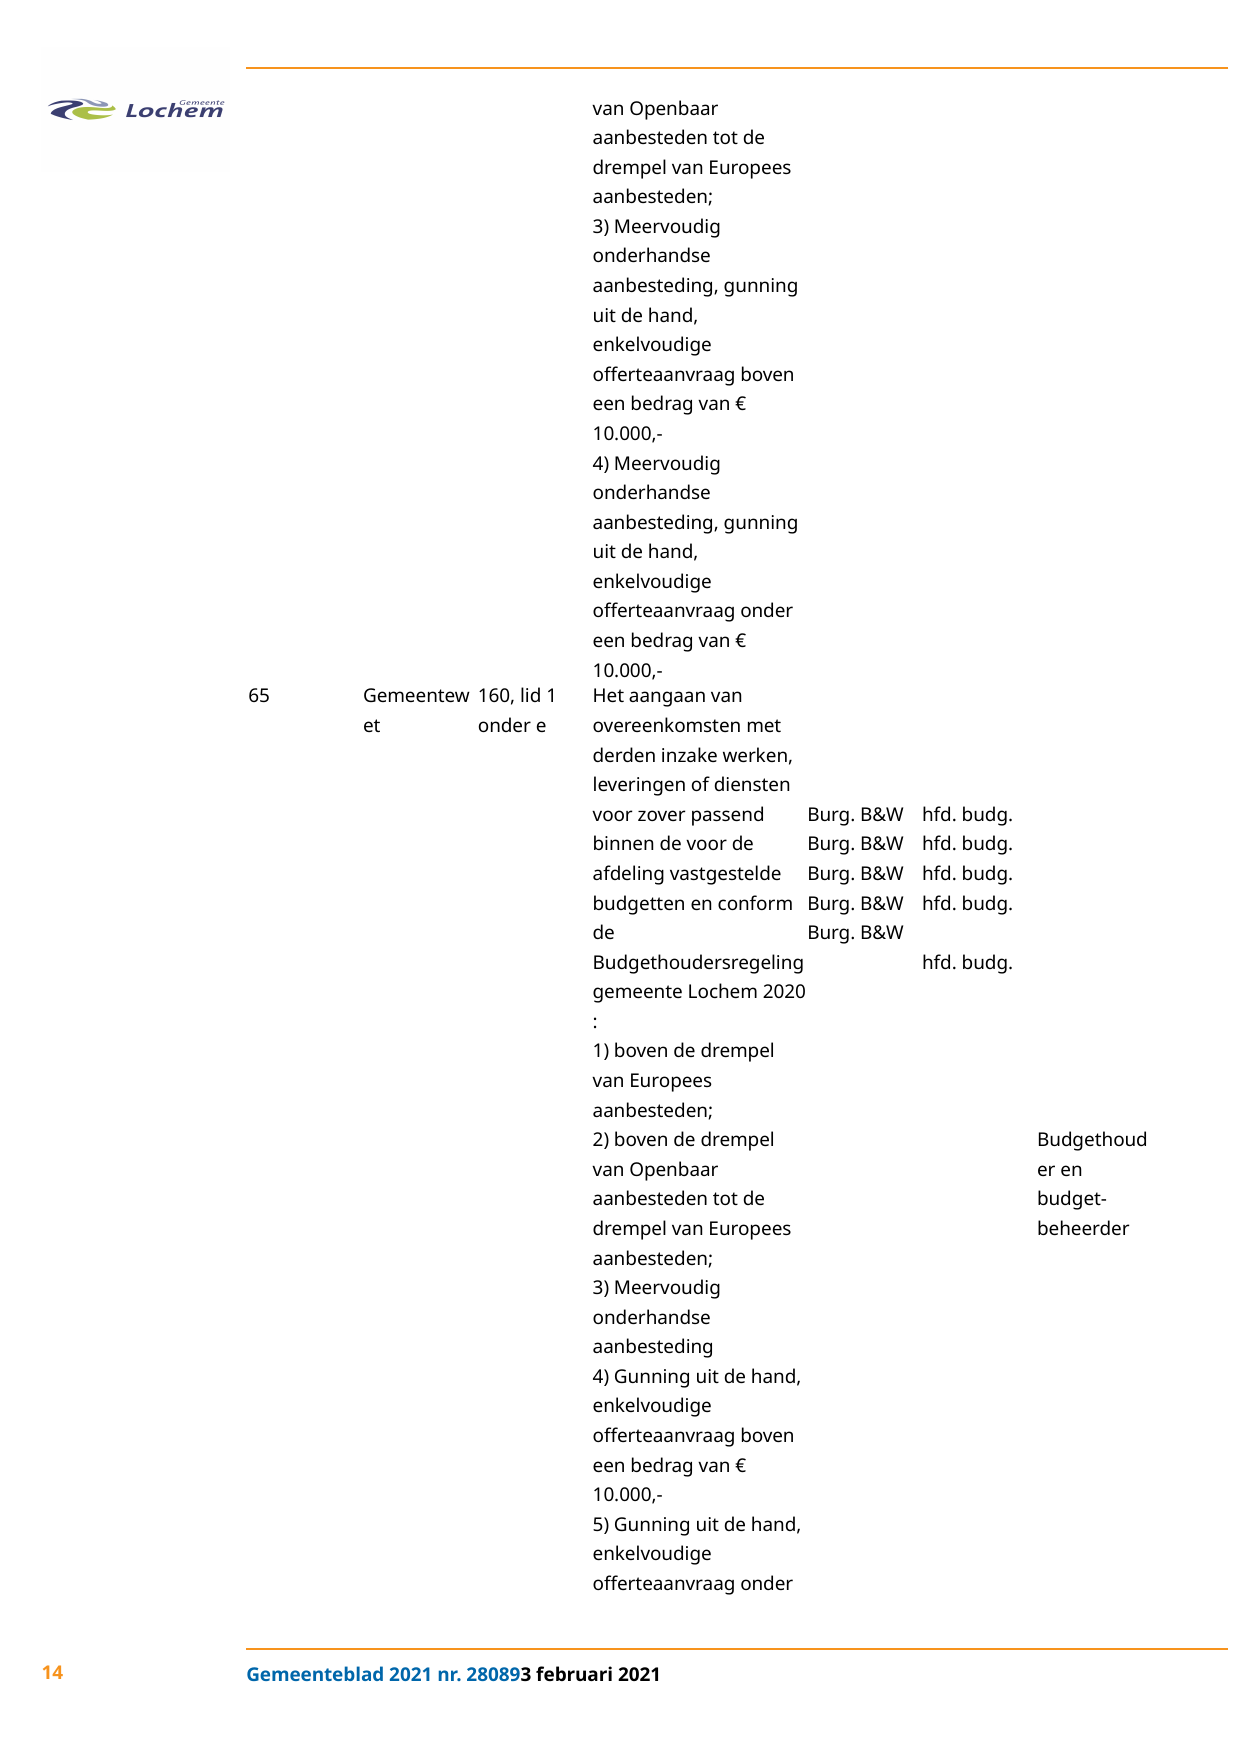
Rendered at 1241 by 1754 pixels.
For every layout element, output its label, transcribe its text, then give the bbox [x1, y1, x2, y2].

table_cell Het aangaan van overeenkomsten met derden inzake werken, leveringen of diensten voor zover passend binnen de voor de afdeling vastgestelde budgetten en conform de Budgethoudersregeling gemeente Lochem 2020 : 1) boven de drempel van Europees aanbesteden; 2) boven de drempel van Openbaar aanbesteden tot de drempel van Europees aanbesteden; 3) Meervoudig onderhandse aanbesteding 4) Gunning uit de hand, enkelvoudige offerteaanvraag boven een bedrag van € 10.000,- 5) Gunning uit de hand, enkelvoudige offerteaanvraag onder [593, 683, 807, 1596]
table_cell Burg. B&W Burg. B&W Burg. B&W Burg. B&W Burg. B&W [807, 683, 922, 1596]
table_cell Budgethouder en budget-beheerder [1037, 683, 1152, 1596]
table_cell [478, 95, 592, 683]
table_cell 160, lid 1 onder e [478, 683, 592, 1596]
table_cell [363, 95, 478, 683]
table_cell [248, 95, 363, 683]
picture [41, 47, 231, 172]
table_cell Gemeentewet [363, 683, 478, 1596]
table_cell [807, 95, 922, 683]
table_cell 65 [248, 683, 363, 1596]
table_cell van Openbaar aanbesteden tot de drempel van Europees aanbesteden; 3) Meervoudig onderhandse aanbesteding, gunning uit de hand, enkelvoudige offerteaanvraag boven een bedrag van € 10.000,- 4) Meervoudig onderhandse aanbesteding, gunning uit de hand, enkelvoudige offerteaanvraag onder een bedrag van € 10.000,- [593, 95, 807, 683]
table_cell [1037, 95, 1152, 683]
table_cell hfd. budg. hfd. budg. hfd. budg. hfd. budg. hfd. budg. [922, 683, 1037, 1596]
table_cell [922, 95, 1037, 683]
